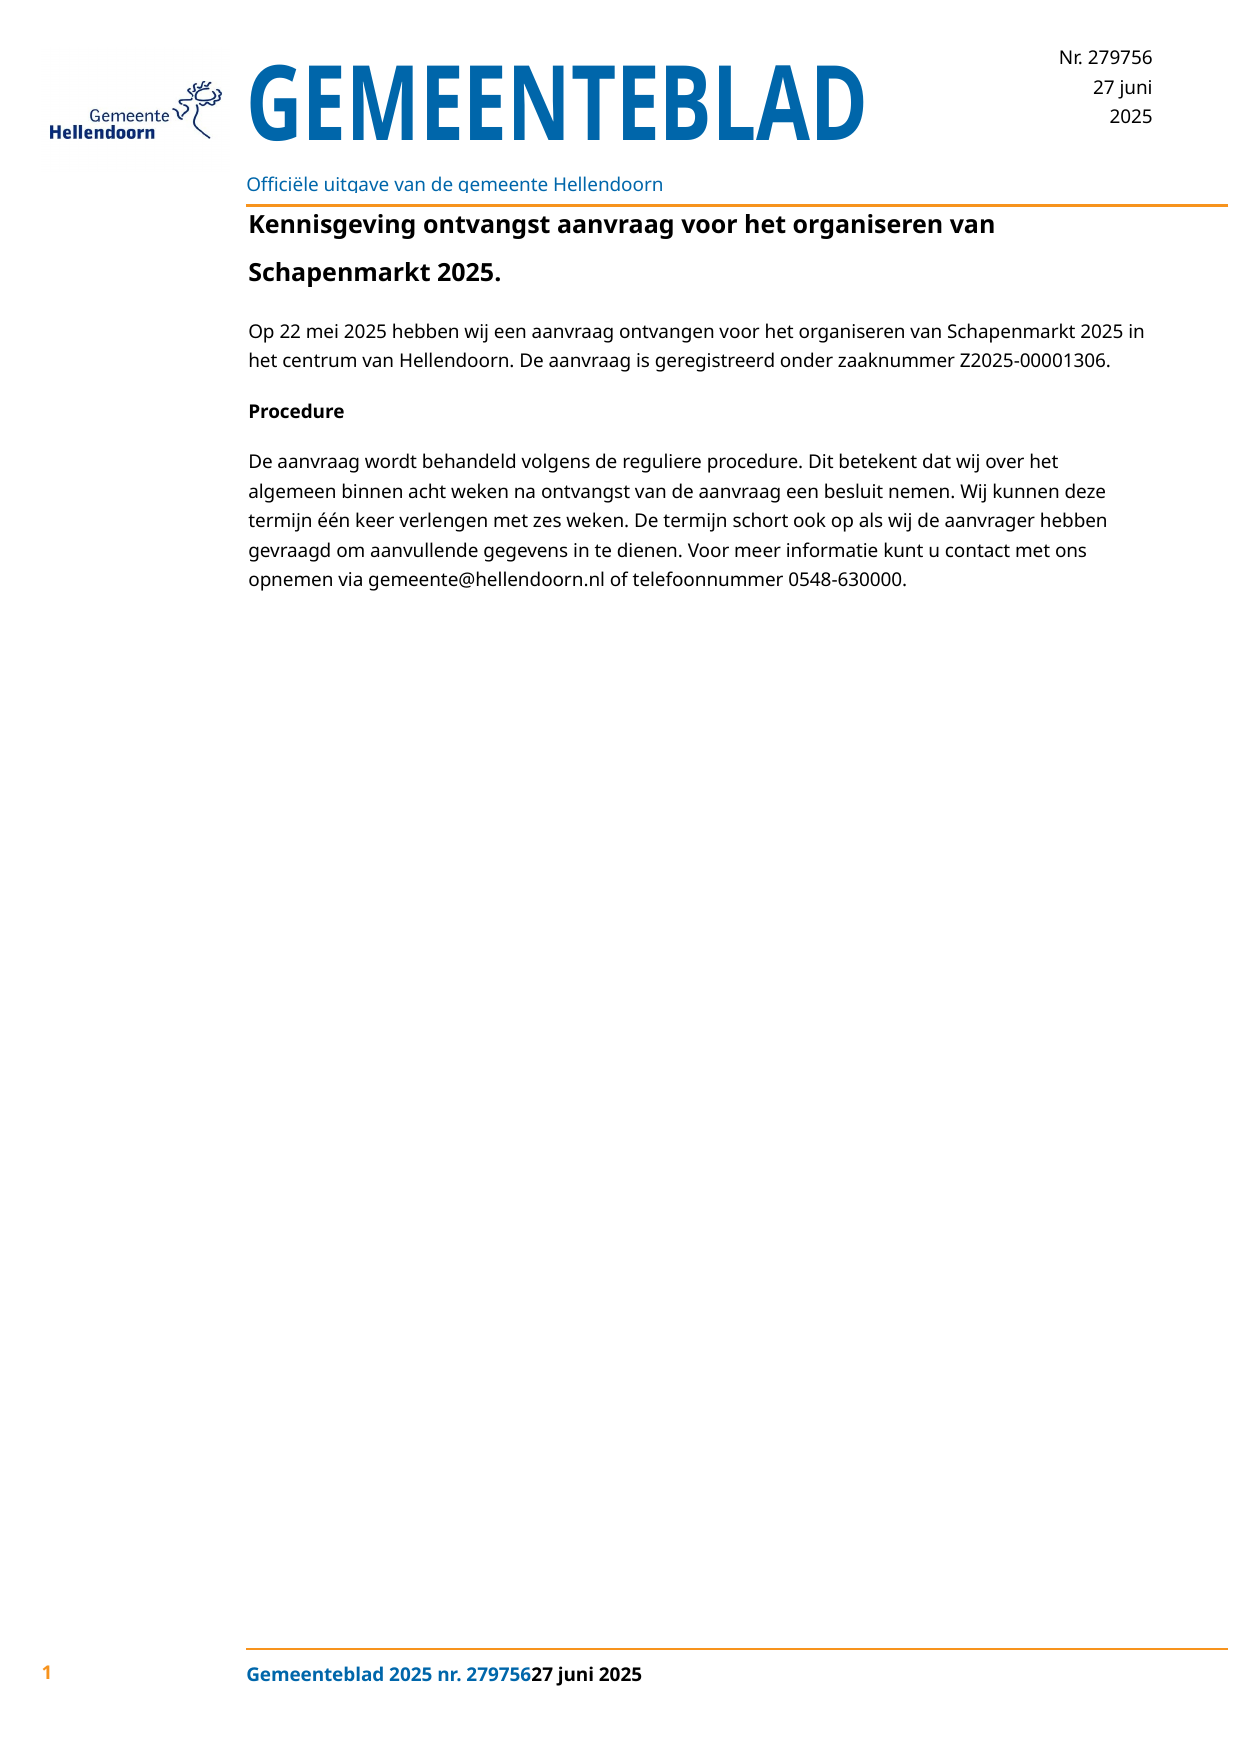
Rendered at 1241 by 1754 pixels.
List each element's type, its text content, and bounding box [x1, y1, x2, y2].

picture [41, 47, 231, 172]
text Procedure [248, 398, 1152, 424]
text Kennisgeving ontvangst aanvraag voor het organiseren van Schapenmarkt 2025. [248, 207, 1152, 288]
text De aanvraag wordt behandeld volgens de reguliere procedure. Dit betekent dat wij over het algemeen binnen acht weken na ontvangst van de aanvraag een besluit nemen. Wij kunnen deze termijn één keer verlengen met zes weken. De termijn schort ook op als wij de aanvrager hebben gevraagd om aanvullende gegevens in te dienen. Voor meer informatie kunt u contact met ons opnemen via gemeente@hellendoorn.nl of telefoonnummer 0548-630000. [248, 448, 1152, 592]
text Op 22 mei 2025 hebben wij een aanvraag ontvangen voor het organiseren van Schapenmarkt 2025 in het centrum van Hellendoorn. De aanvraag is geregistreerd onder zaaknummer Z2025-00001306. [248, 318, 1152, 373]
